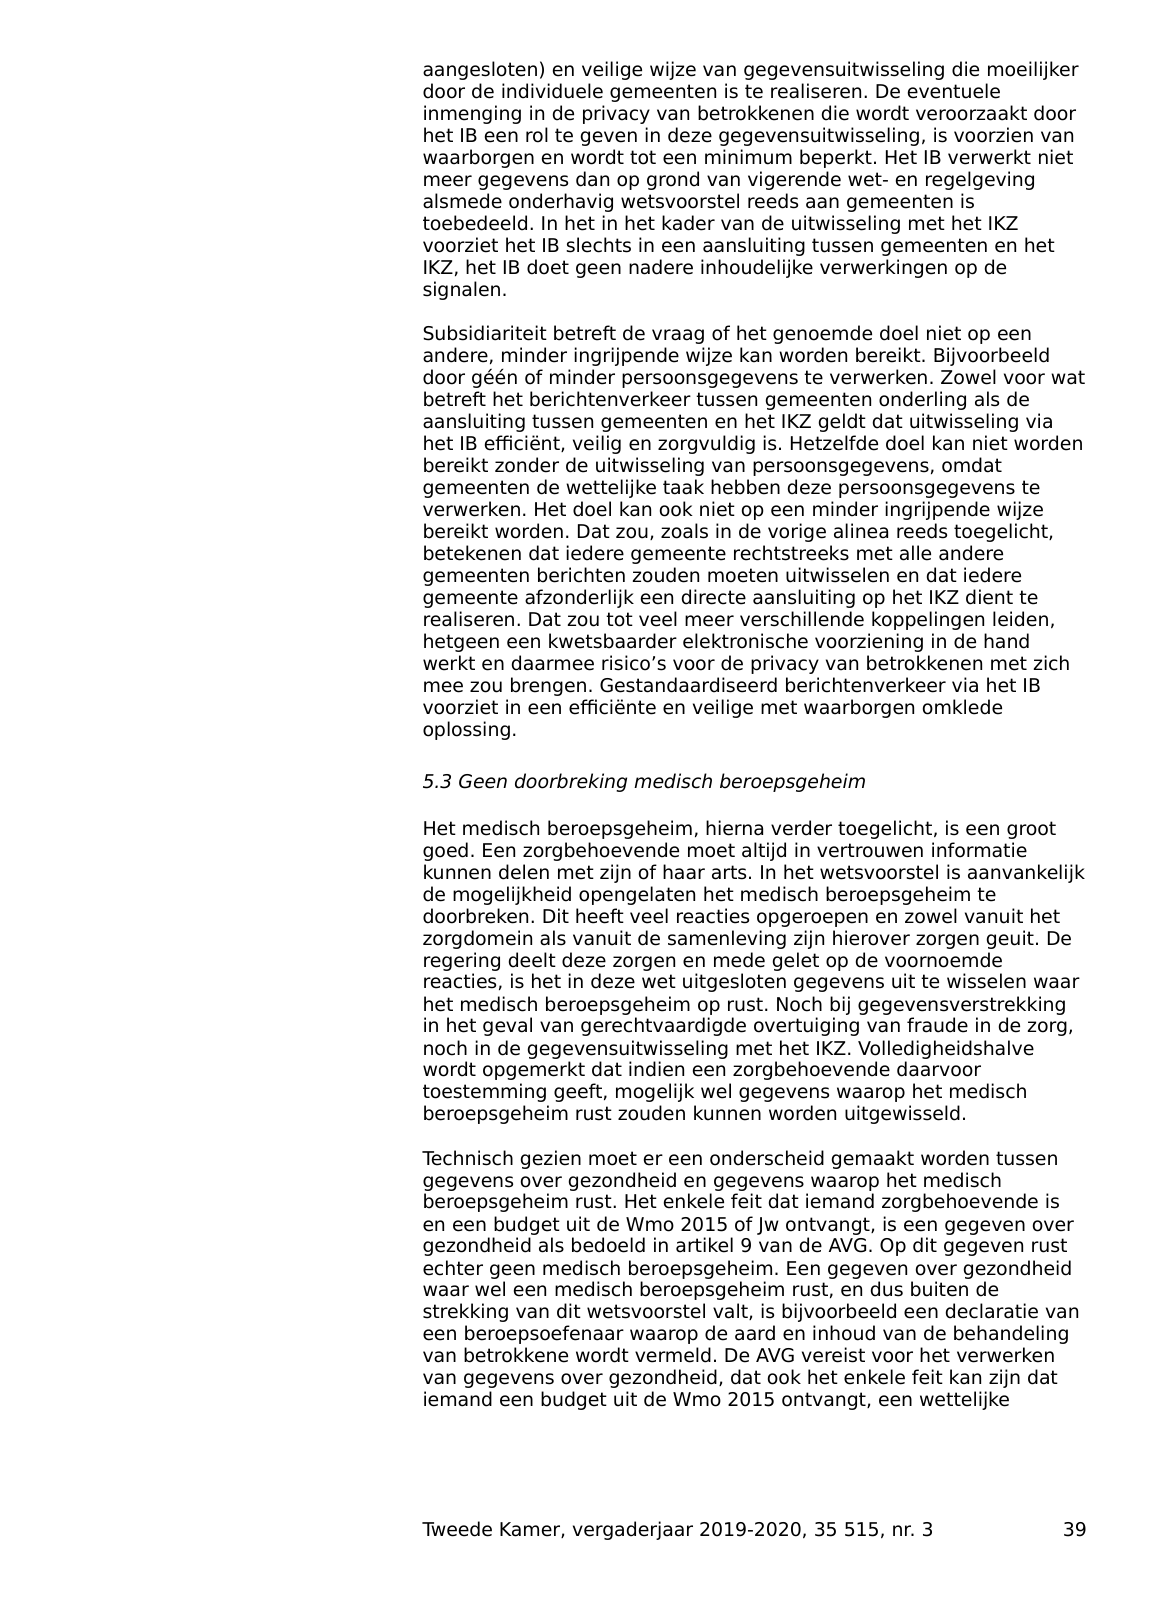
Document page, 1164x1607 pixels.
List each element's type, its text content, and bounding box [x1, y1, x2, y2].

text Subsidiariteit betreft de vraag of het genoemde doel niet op een andere, minder ingrijpende wijze kan worden bereikt. Bijvoorbeeld door géén of minder persoonsgegevens te verwerken. Zowel voor wat betreft het berichtenverkeer tussen gemeenten onderling als de aansluiting tussen gemeenten en het IKZ geldt dat uitwisseling via het IB efficiënt, veilig en zorgvuldig is. Hetzelfde doel kan niet worden bereikt zonder de uitwisseling van persoonsgegevens, omdat gemeenten de wettelijke taak hebben deze persoonsgegevens te verwerken. Het doel kan ook niet op een minder ingrijpende wijze bereikt worden. Dat zou, zoals in de vorige alinea reeds toegelicht, betekenen dat iedere gemeente rechtstreeks met alle andere gemeenten berichten zouden moeten uitwisselen en dat iedere gemeente afzonderlijk een directe aansluiting op het IKZ dient te realiseren. Dat zou tot veel meer verschillende koppelingen leiden, hetgeen een kwetsbaarder elektronische voorziening in de hand werkt en daarmee risico’s voor de privacy van betrokkenen met zich mee zou brengen. Gestandaardiseerd berichtenverkeer via het IB voorziet in een efficiënte en veilige met waarborgen omklede oplossing. [422, 323, 1087, 741]
text Technisch gezien moet er een onderscheid gemaakt worden tussen gegevens over gezondheid en gegevens waarop het medisch beroepsgeheim rust. Het enkele feit dat iemand zorgbehoevende is en een budget uit de Wmo 2015 of Jw ontvangt, is een gegeven over gezondheid als bedoeld in artikel 9 van de AVG. Op dit gegeven rust echter geen medisch beroepsgeheim. Een gegeven over gezondheid waar wel een medisch beroepsgeheim rust, en dus buiten de strekking van dit wetsvoorstel valt, is bijvoorbeeld een declaratie van een beroepsoefenaar waarop de aard en inhoud van de behandeling van betrokkene wordt vermeld. De AVG vereist voor het verwerken van gegevens over gezondheid, dat ook het enkele feit kan zijn dat iemand een budget uit de Wmo 2015 ontvangt, een wettelijke [422, 1147, 1087, 1411]
text aangesloten) en veilige wijze van gegevensuitwisseling die moeilijker door de individuele gemeenten is te realiseren. De eventuele inmenging in de privacy van betrokkenen die wordt veroorzaakt door het IB een rol te geven in deze gegevensuitwisseling, is voorzien van waarborgen en wordt tot een minimum beperkt. Het IB verwerkt niet meer gegevens dan op grond van vigerende wet- en regelgeving alsmede onderhavig wetsvoorstel reeds aan gemeenten is toebedeeld. In het in het kader van de uitwisseling met het IKZ voorziet het IB slechts in een aansluiting tussen gemeenten en het IKZ, het IB doet geen nadere inhoudelijke verwerkingen op de signalen. [422, 59, 1087, 301]
text Het medisch beroepsgeheim, hierna verder toegelicht, is een groot goed. Een zorgbehoevende moet altijd in vertrouwen informatie kunnen delen met zijn of haar arts. In het wetsvoorstel is aanvankelijk de mogelijkheid opengelaten het medisch beroepsgeheim te doorbreken. Dit heeft veel reacties opgeroepen en zowel vanuit het zorgdomein als vanuit de samenleving zijn hierover zorgen geuit. De regering deelt deze zorgen en mede gelet op de voornoemde reacties, is het in deze wet uitgesloten gegevens uit te wisselen waar het medisch beroepsgeheim op rust. Noch bij gegevensverstrekking in het geval van gerechtvaardigde overtuiging van fraude in de zorg, noch in de gegevensuitwisseling met het IKZ. Volledigheidshalve wordt opgemerkt dat indien een zorgbehoevende daarvoor toestemming geeft, mogelijk wel gegevens waarop het medisch beroepsgeheim rust zouden kunnen worden uitgewisseld. [422, 818, 1087, 1125]
subtitle 5.3 Geen doorbreking medisch beroepsgeheim [422, 771, 1087, 793]
